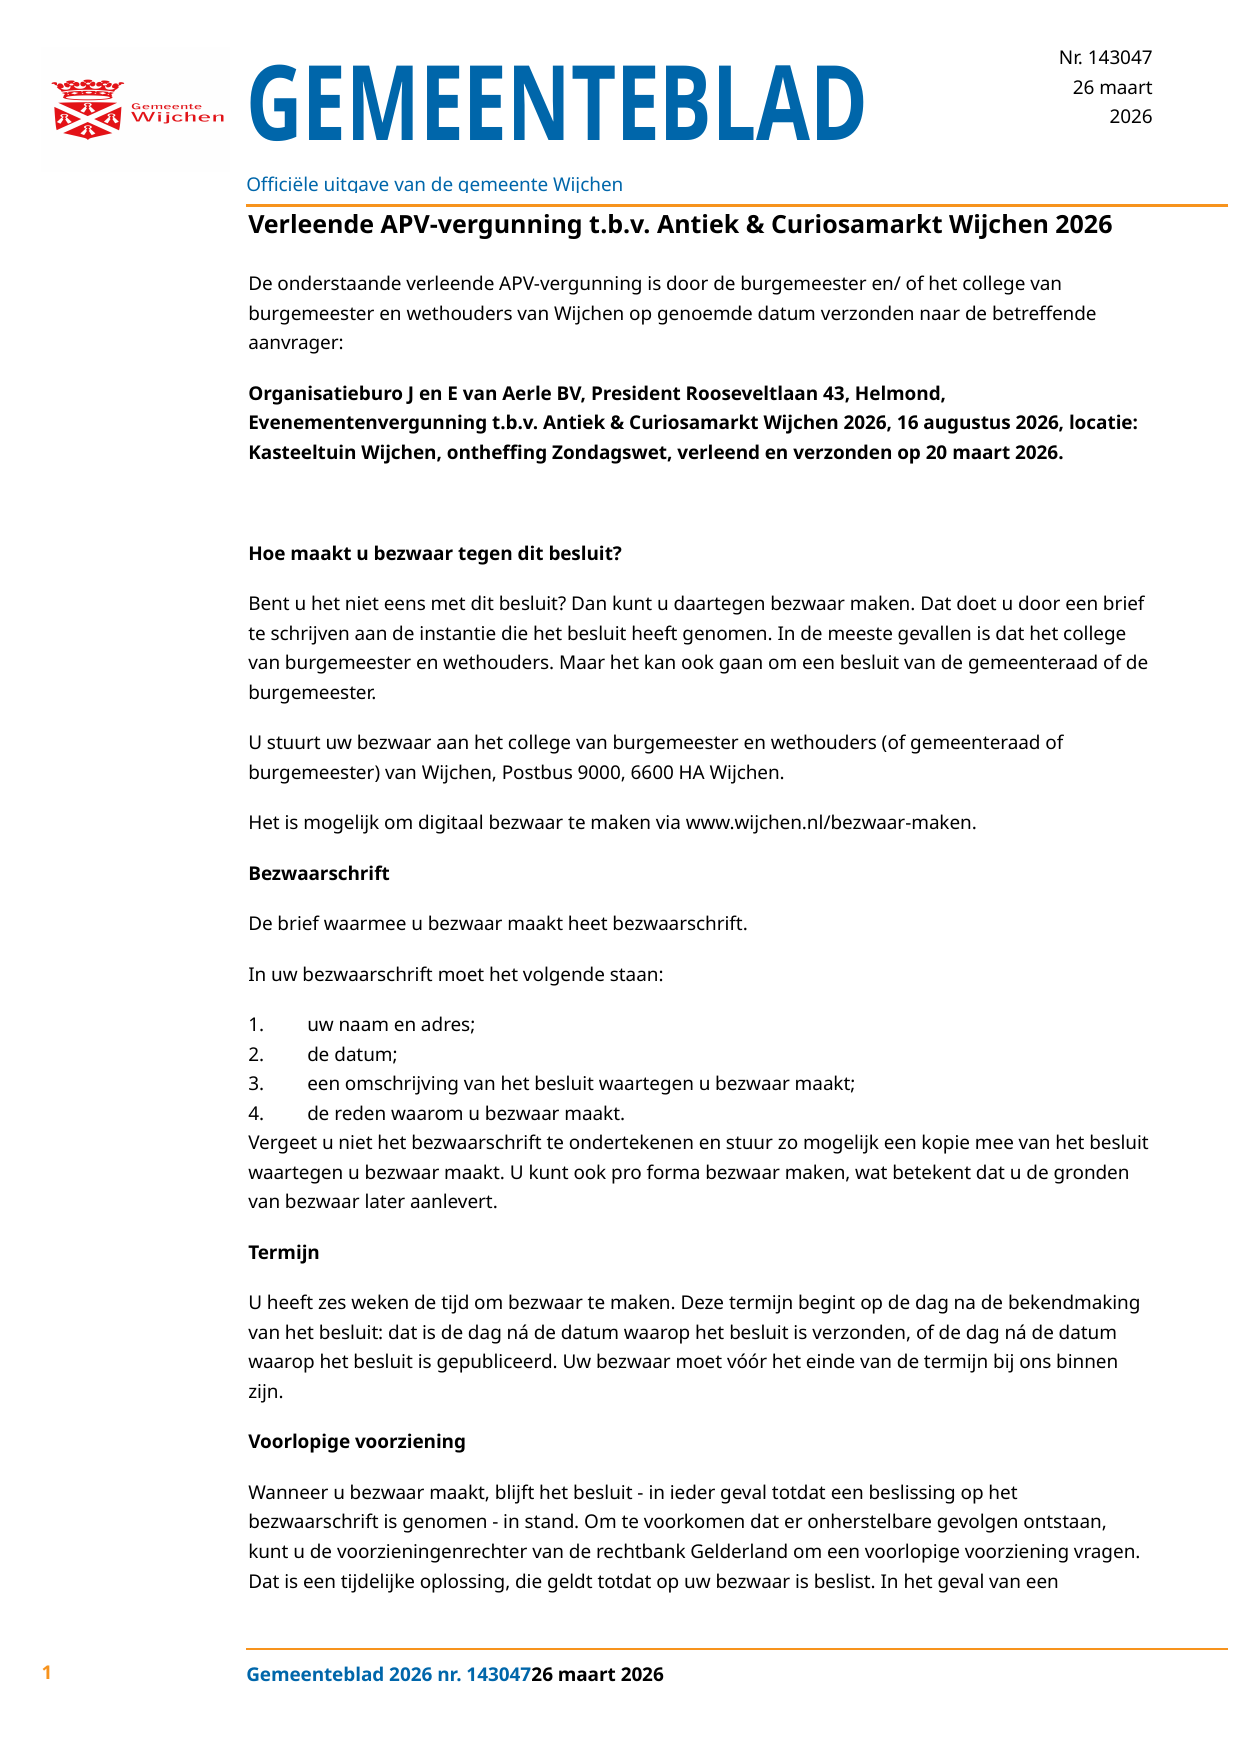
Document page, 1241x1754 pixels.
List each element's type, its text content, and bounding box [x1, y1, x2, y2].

text Organisatieburo J en E van Aerle BV, President Rooseveltlaan 43, Helmond, Evenementenvergunning t.b.v. Antiek & Curiosamarkt Wijchen 2026, 16 augustus 2026, locatie: Kasteeltuin Wijchen, ontheffing Zondagswet, verleend en verzonden op 20 maart 2026. [248, 380, 1152, 465]
list de datum; [248, 1041, 1152, 1066]
picture [41, 47, 231, 172]
text De brief waarmee u bezwaar maakt heet bezwaarschrift. [248, 910, 1152, 936]
text De onderstaande verleende APV-vergunning is door de burgemeester en/ of het college van burgemeester en wethouders van Wijchen op genoemde datum verzonden naar de betreffende aanvrager: [248, 270, 1152, 355]
text Wanneer u bezwaar maakt, blijft het besluit - in ieder geval totdat een beslissing op het bezwaarschrift is genomen - in stand. Om te voorkomen dat er onherstelbare gevolgen ontstaan, kunt u de voorzieningenrechter van de rechtbank Gelderland om een voorlopige voorziening vragen. Dat is een tijdelijke oplossing, die geldt totdat op uw bezwaar is beslist. In het geval van een [248, 1479, 1152, 1593]
text Hoe maakt u bezwaar tegen dit besluit? [248, 540, 1152, 566]
text In uw bezwaarschrift moet het volgende staan: [248, 961, 1152, 986]
text Verleende APV-vergunning t.b.v. Antiek & Curiosamarkt Wijchen 2026 [248, 207, 1152, 241]
text Vergeet u niet het bezwaarschrift te ondertekenen en stuur zo mogelijk een kopie mee van het besluit waartegen u bezwaar maakt. U kunt ook pro forma bezwaar maken, wat betekent dat u de gronden van bezwaar later aanlevert. [248, 1129, 1152, 1214]
text Bezwaarschrift [248, 860, 1152, 886]
list de reden waarom u bezwaar maakt. [248, 1100, 1152, 1126]
text U heeft zes weken de tijd om bezwaar te maken. Deze termijn begint op de dag na de bekendmaking van het besluit: dat is de dag ná de datum waarop het besluit is verzonden, of de dag ná de datum waarop het besluit is gepubliceerd. Uw bezwaar moet vóór het einde van de termijn bij ons binnen zijn. [248, 1289, 1152, 1404]
text Bent u het niet eens met dit besluit? Dan kunt u daartegen bezwaar maken. Dat doet u door een brief te schrijven aan de instantie die het besluit heeft genomen. In de meeste gevallen is dat het college van burgemeester en wethouders. Maar het kan ook gaan om een besluit van de gemeenteraad of de burgemeester. [248, 590, 1152, 705]
list een omschrijving van het besluit waartegen u bezwaar maakt; [248, 1070, 1152, 1096]
text Termijn [248, 1239, 1152, 1265]
text Voorlopige voorziening [248, 1429, 1152, 1454]
text Het is mogelijk om digitaal bezwaar te maken via www.wijchen.nl/bezwaar-maken. [248, 809, 1152, 835]
list uw naam en adres; [248, 1011, 1152, 1037]
text U stuurt uw bezwaar aan het college van burgemeester en wethouders (of gemeenteraad of burgemeester) van Wijchen, Postbus 9000, 6600 HA Wijchen. [248, 729, 1152, 785]
